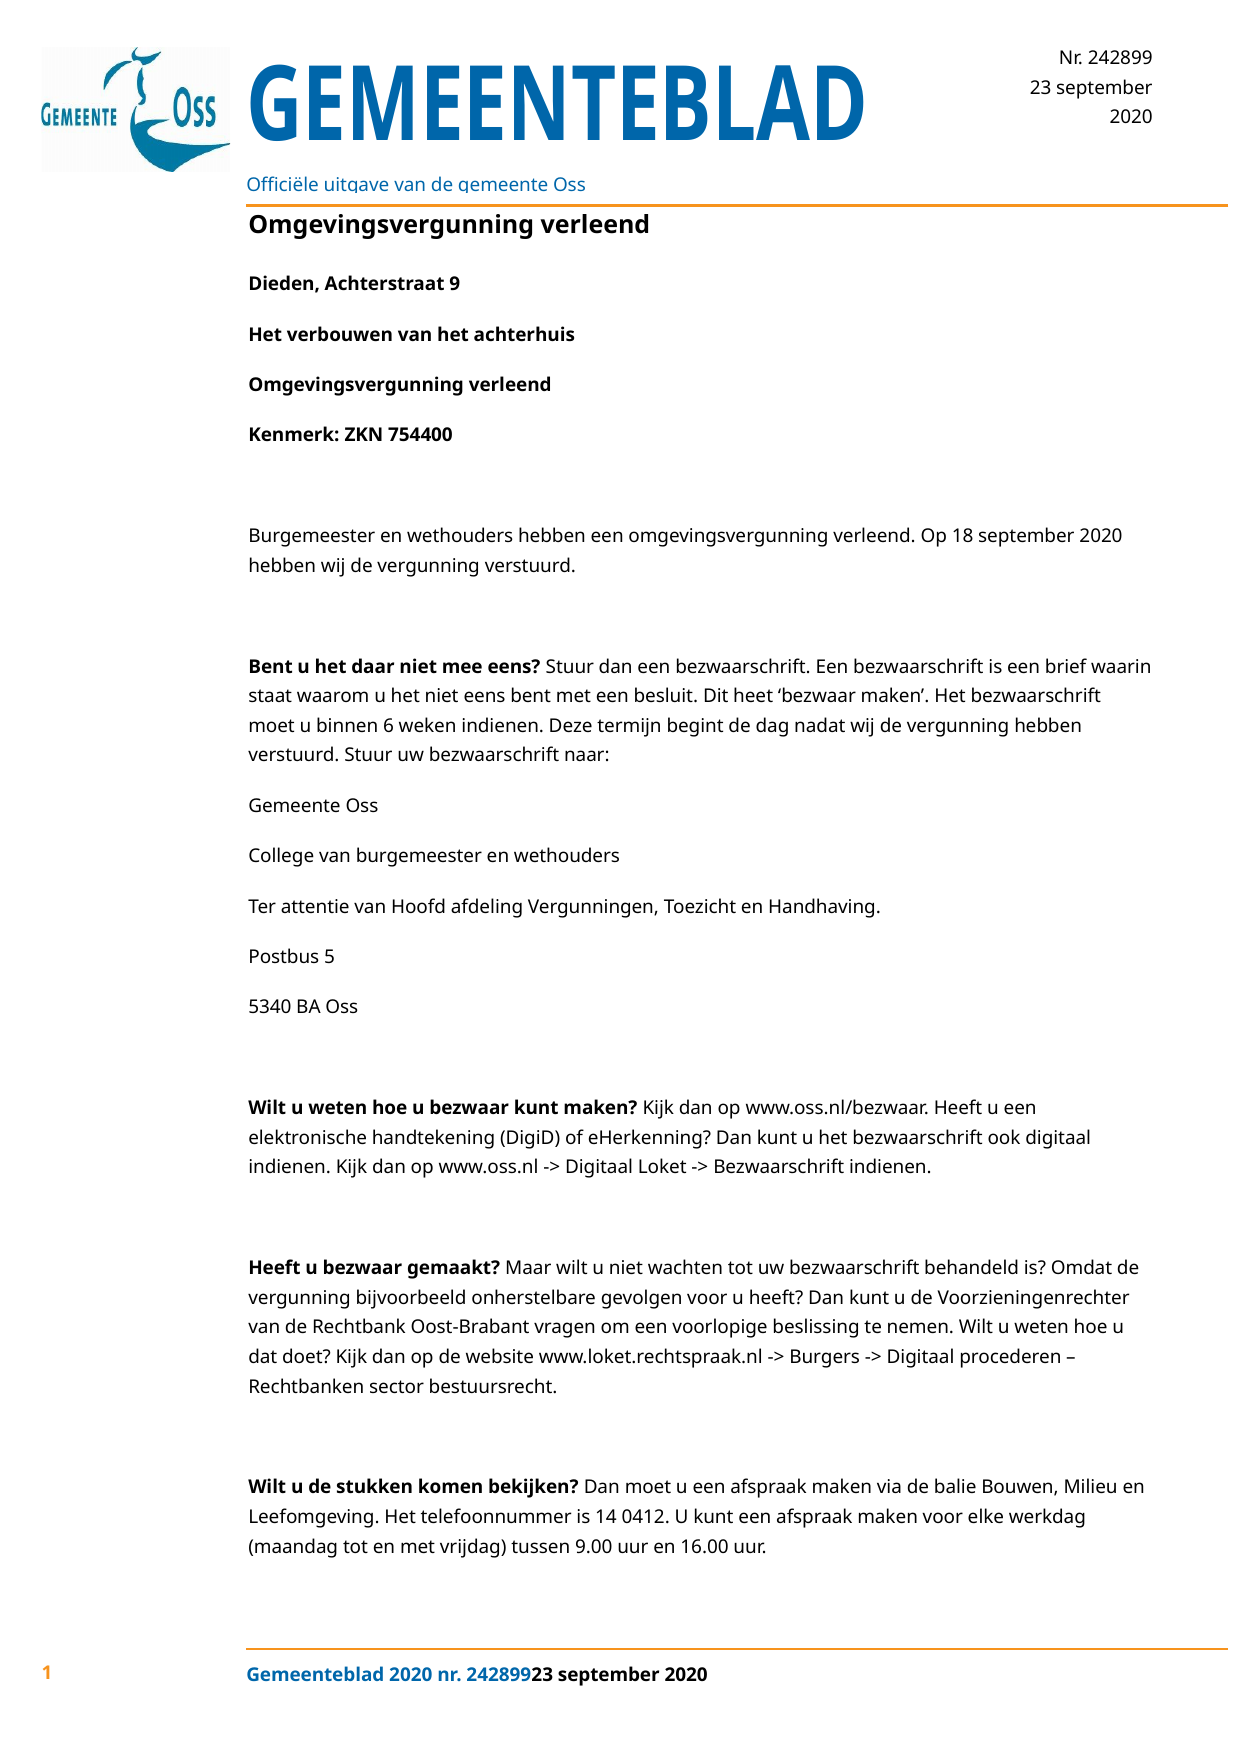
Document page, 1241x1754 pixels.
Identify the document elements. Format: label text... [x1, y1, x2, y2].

text Dieden, Achterstraat 9 [248, 270, 1152, 296]
text Omgevingsvergunning verleend [248, 371, 1152, 397]
text Wilt u de stukken komen bekijken? Dan moet u een afspraak maken via de balie Bouwen, Milieu en Leefomgeving. Het telefoonnummer is 14 0412. U kunt een afspraak maken voor elke werkdag (maandag tot en met vrijdag) tussen 9.00 uur en 16.00 uur. [248, 1474, 1152, 1558]
text Heeft u bezwaar gemaakt? Maar wilt u niet wachten tot uw bezwaarschrift behandeld is? Omdat de vergunning bijvoorbeeld onherstelbare gevolgen voor u heeft? Dan kunt u de Voorzieningenrechter van de Rechtbank Oost-Brabant vragen om een voorlopige beslissing te nemen. Wilt u weten hoe u dat doet? Kijk dan op de website www.loket.rechtspraak.nl -> Burgers -> Digitaal procederen – Rechtbanken sector bestuursrecht. [248, 1254, 1152, 1398]
text Wilt u weten hoe u bezwaar kunt maken? Kijk dan op www.oss.nl/bezwaar. Heeft u een elektronische handtekening (DigiD) of eHerkenning? Dan kunt u het bezwaarschrift ook digitaal indienen. Kijk dan op www.oss.nl -> Digitaal Loket -> Bezwaarschrift indienen. [248, 1094, 1152, 1179]
text Burgemeester en wethouders hebben een omgevingsvergunning verleend. Op 18 september 2020 hebben wij de vergunning verstuurd. [248, 522, 1152, 578]
text Ter attentie van Hoofd afdeling Vergunningen, Toezicht en Handhaving. [248, 893, 1152, 918]
text Omgevingsvergunning verleend [248, 207, 1152, 241]
text College van burgemeester en wethouders [248, 842, 1152, 868]
text Het verbouwen van het achterhuis [248, 321, 1152, 346]
text Kenmerk: ZKN 754400 [248, 422, 1152, 447]
picture [41, 47, 231, 172]
text Postbus 5 [248, 943, 1152, 969]
text 5340 BA Oss [248, 994, 1152, 1019]
text Gemeente Oss [248, 792, 1152, 818]
text Bent u het daar niet mee eens? Stuur dan een bezwaarschrift. Een bezwaarschrift is een brief waarin staat waarom u het niet eens bent met een besluit. Dit heet ‘bezwaar maken’. Het bezwaarschrift moet u binnen 6 weken indienen. Deze termijn begint de dag nadat wij de vergunning hebben verstuurd. Stuur uw bezwaarschrift naar: [248, 653, 1152, 767]
